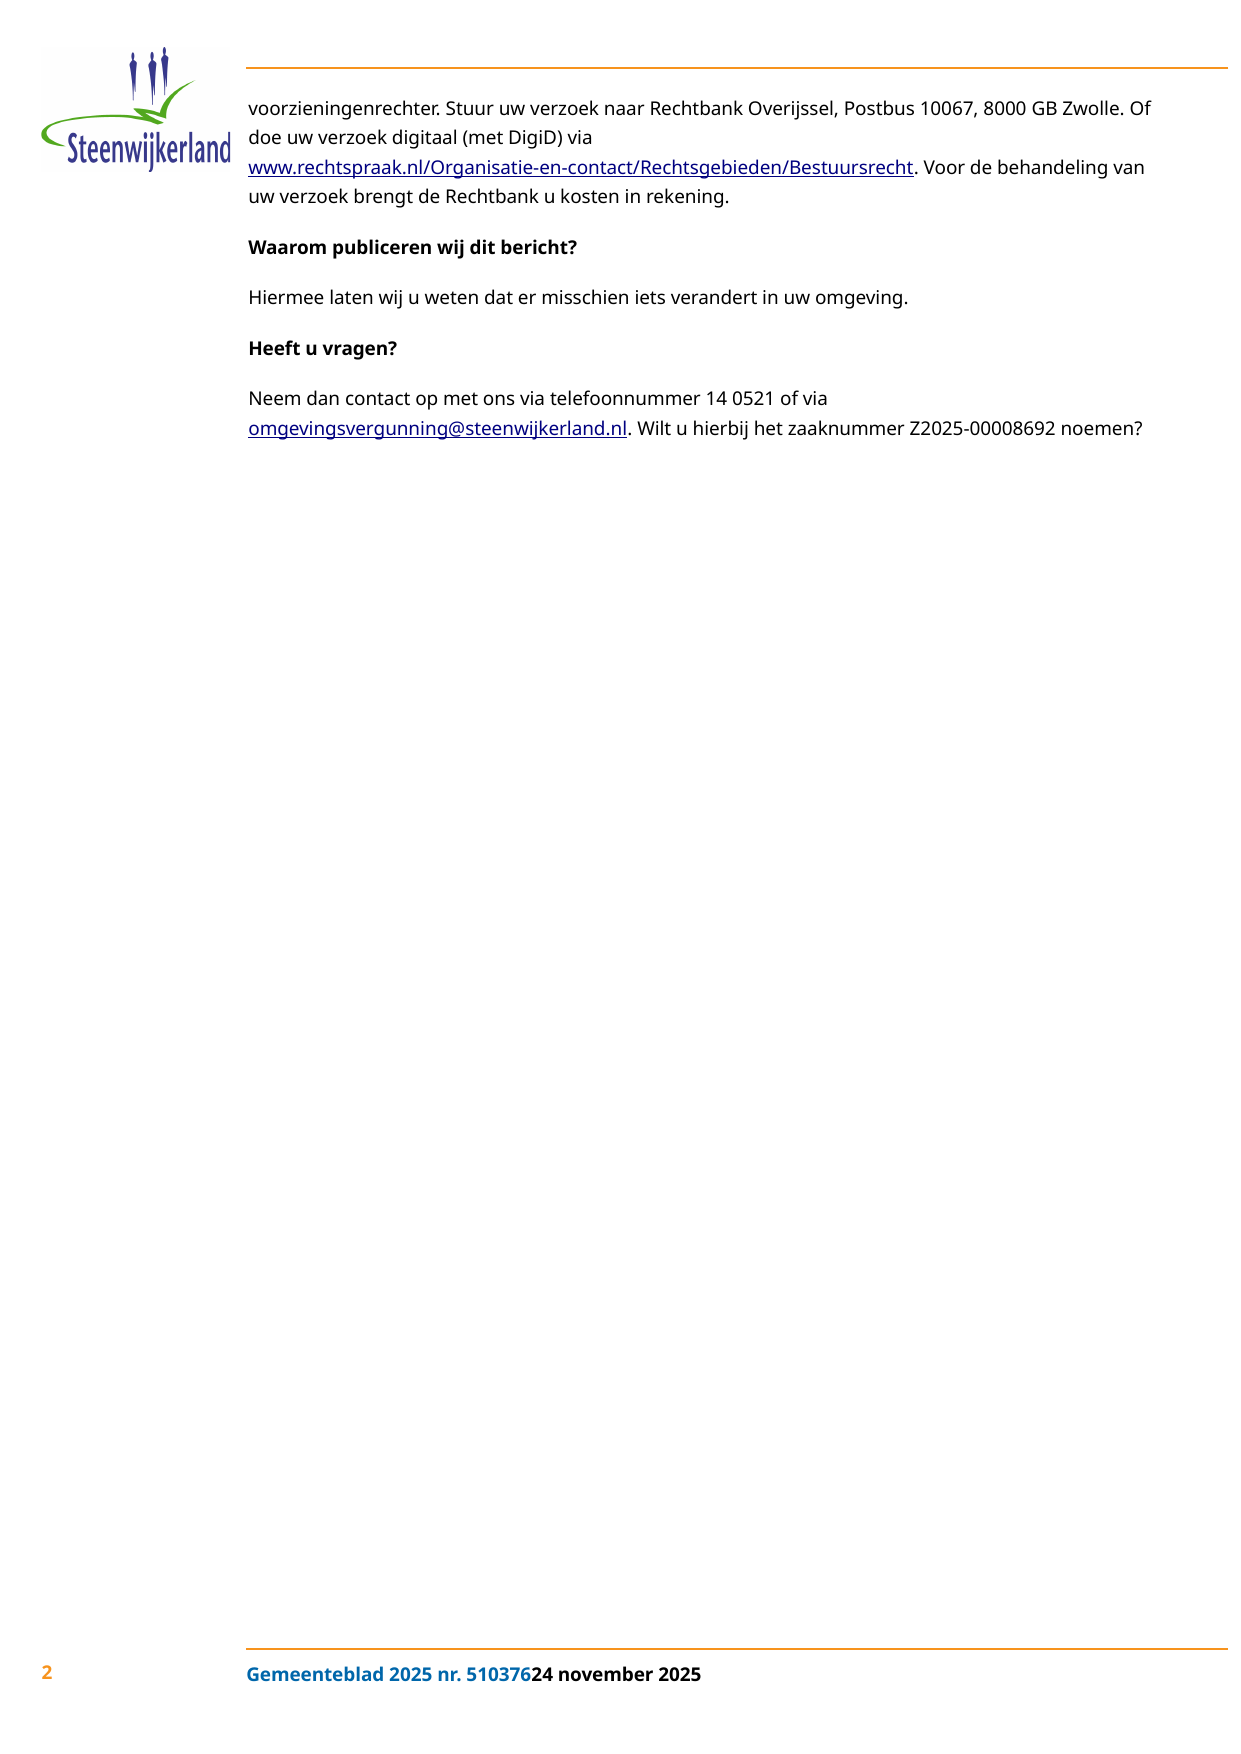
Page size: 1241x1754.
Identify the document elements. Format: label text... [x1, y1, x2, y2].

picture [41, 47, 231, 172]
text Waarom publiceren wij dit bericht? [248, 234, 1152, 260]
text Hiermee laten wij u weten dat er misschien iets verandert in uw omgeving. [248, 284, 1152, 310]
text Neem dan contact op met ons via telefoonnummer 14 0521 of via omgevingsvergunning@steenwijkerland.nl. Wilt u hierbij het zaaknummer Z2025-00008692 noemen? [248, 385, 1152, 441]
text Heeft u vragen? [248, 335, 1152, 361]
text voorzieningenrechter. Stuur uw verzoek naar Rechtbank Overijssel, Postbus 10067, 8000 GB Zwolle. Of doe uw verzoek digitaal (met DigiD) via www.rechtspraak.nl/Organisatie-en-contact/Rechtsgebieden/Bestuursrecht. Voor de behandeling van uw verzoek brengt de Rechtbank u kosten in rekening. [248, 95, 1152, 209]
